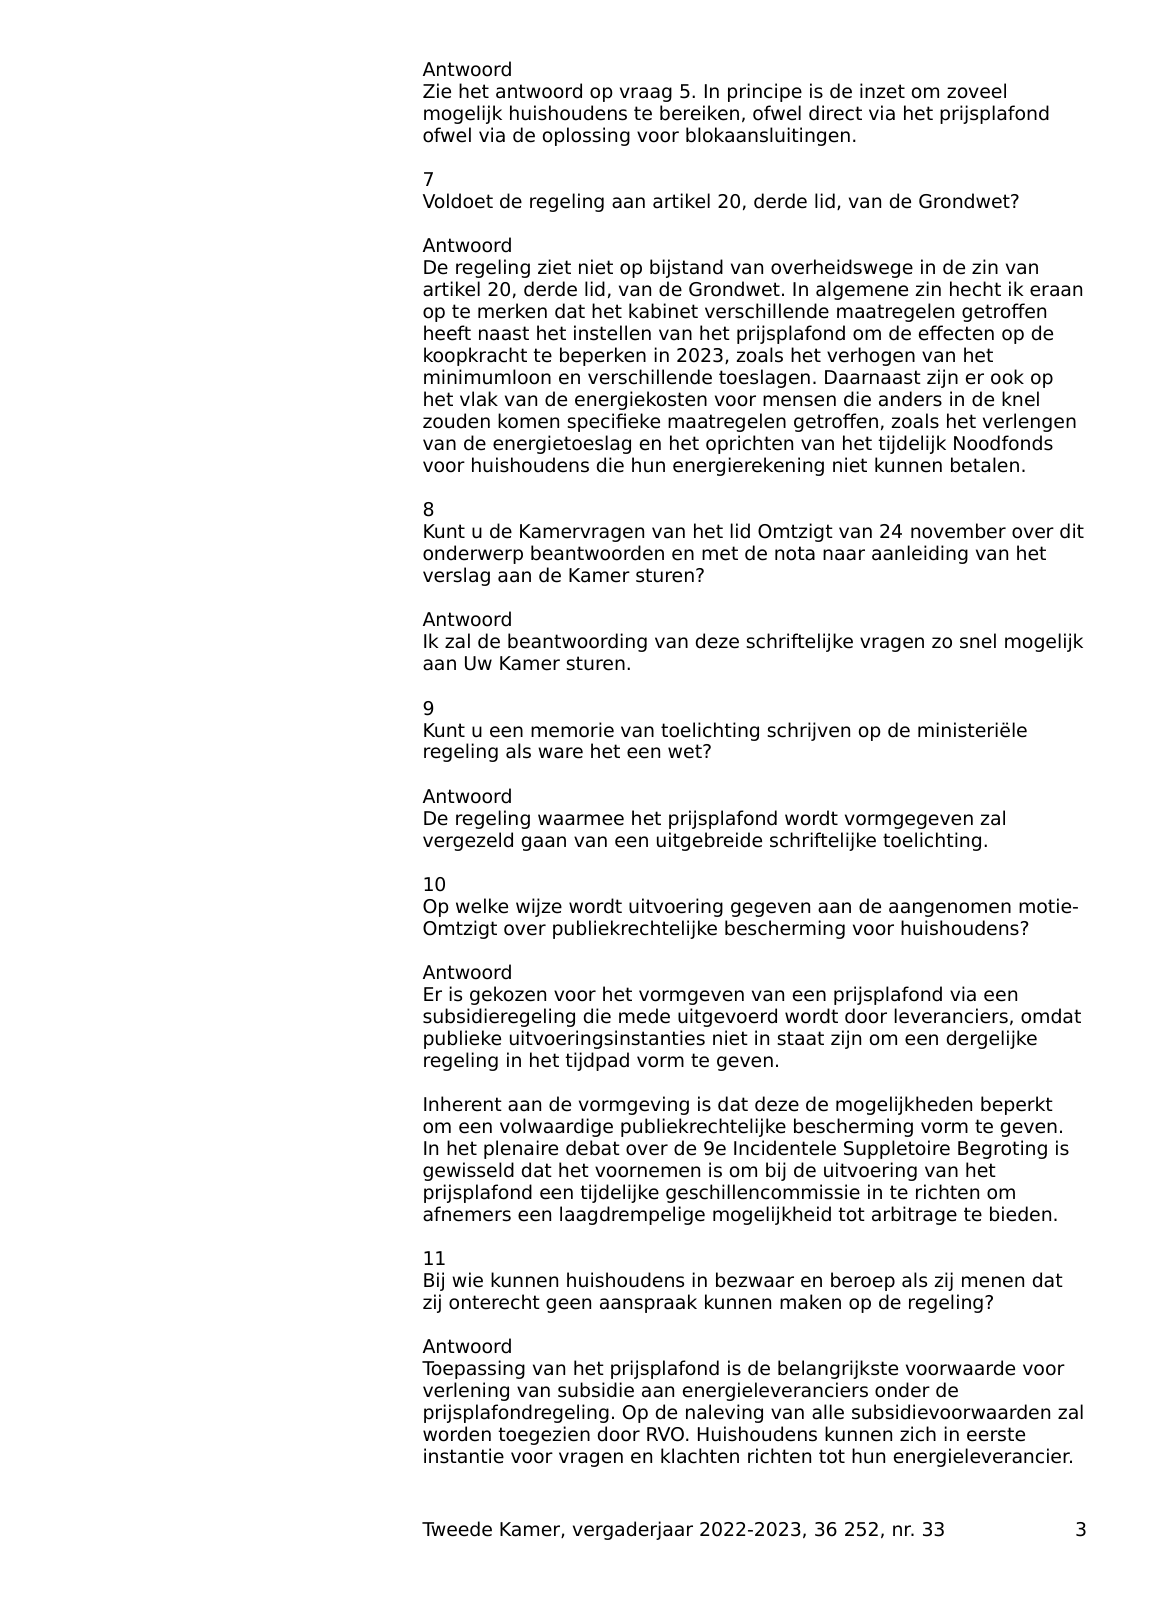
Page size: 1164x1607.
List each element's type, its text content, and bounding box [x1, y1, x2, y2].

text Er is gekozen voor het vormgeven van een prijsplafond via een subsidieregeling die mede uitgevoerd wordt door leveranciers, omdat publieke uitvoeringsinstanties niet in staat zijn om een dergelijke regeling in het tijdpad vorm te geven. [422, 984, 1087, 1072]
text 8 [422, 499, 1087, 521]
text Antwoord [422, 1336, 1087, 1358]
text Kunt u een memorie van toelichting schrijven op de ministeriële regeling als ware het een wet? [422, 719, 1087, 763]
text Ik zal de beantwoording van deze schriftelijke vragen zo snel mogelijk aan Uw Kamer sturen. [422, 631, 1087, 675]
text Toepassing van het prijsplafond is de belangrijkste voorwaarde voor verlening van subsidie aan energieleveranciers onder de prijsplafondregeling. Op de naleving van alle subsidievoorwaarden zal worden toegezien door RVO. Huishoudens kunnen zich in eerste instantie voor vragen en klachten richten tot hun energieleverancier. [422, 1358, 1087, 1468]
text 10 [422, 874, 1087, 896]
text Antwoord [422, 235, 1087, 257]
text Op welke wijze wordt uitvoering gegeven aan de aangenomen motie-Omtzigt over publiekrechtelijke bescherming voor huishoudens? [422, 896, 1087, 940]
text Inherent aan de vormgeving is dat deze de mogelijkheden beperkt om een volwaardige publiekrechtelijke bescherming vorm te geven. In het plenaire debat over de 9e Incidentele Suppletoire Begroting is gewisseld dat het voornemen is om bij de uitvoering van het prijsplafond een tijdelijke geschillencommissie in te richten om afnemers een laagdrempelige mogelijkheid tot arbitrage te bieden. [422, 1094, 1087, 1226]
text Antwoord [422, 962, 1087, 984]
text Zie het antwoord op vraag 5. In principe is de inzet om zoveel mogelijk huishoudens te bereiken, ofwel direct via het prijsplafond ofwel via de oplossing voor blokaansluitingen. [422, 81, 1087, 147]
text 11 [422, 1248, 1087, 1270]
text 7 [422, 169, 1087, 191]
text 9 [422, 697, 1087, 719]
text De regeling waarmee het prijsplafond wordt vormgegeven zal vergezeld gaan van een uitgebreide schriftelijke toelichting. [422, 808, 1087, 852]
text Bij wie kunnen huishoudens in bezwaar en beroep als zij menen dat zij onterecht geen aanspraak kunnen maken op de regeling? [422, 1270, 1087, 1314]
text Kunt u de Kamervragen van het lid Omtzigt van 24 november over dit onderwerp beantwoorden en met de nota naar aanleiding van het verslag aan de Kamer sturen? [422, 521, 1087, 587]
text Antwoord [422, 786, 1087, 808]
text Antwoord [422, 59, 1087, 81]
text De regeling ziet niet op bijstand van overheidswege in de zin van artikel 20, derde lid, van de Grondwet. In algemene zin hecht ik eraan op te merken dat het kabinet verschillende maatregelen getroffen heeft naast het instellen van het prijsplafond om de effecten op de koopkracht te beperken in 2023, zoals het verhogen van het minimumloon en verschillende toeslagen. Daarnaast zijn er ook op het vlak van de energiekosten voor mensen die anders in de knel zouden komen specifieke maatregelen getroffen, zoals het verlengen van de energietoeslag en het oprichten van het tijdelijk Noodfonds voor huishoudens die hun energierekening niet kunnen betalen. [422, 257, 1087, 477]
text Voldoet de regeling aan artikel 20, derde lid, van de Grondwet? [422, 191, 1087, 213]
text Antwoord [422, 609, 1087, 631]
